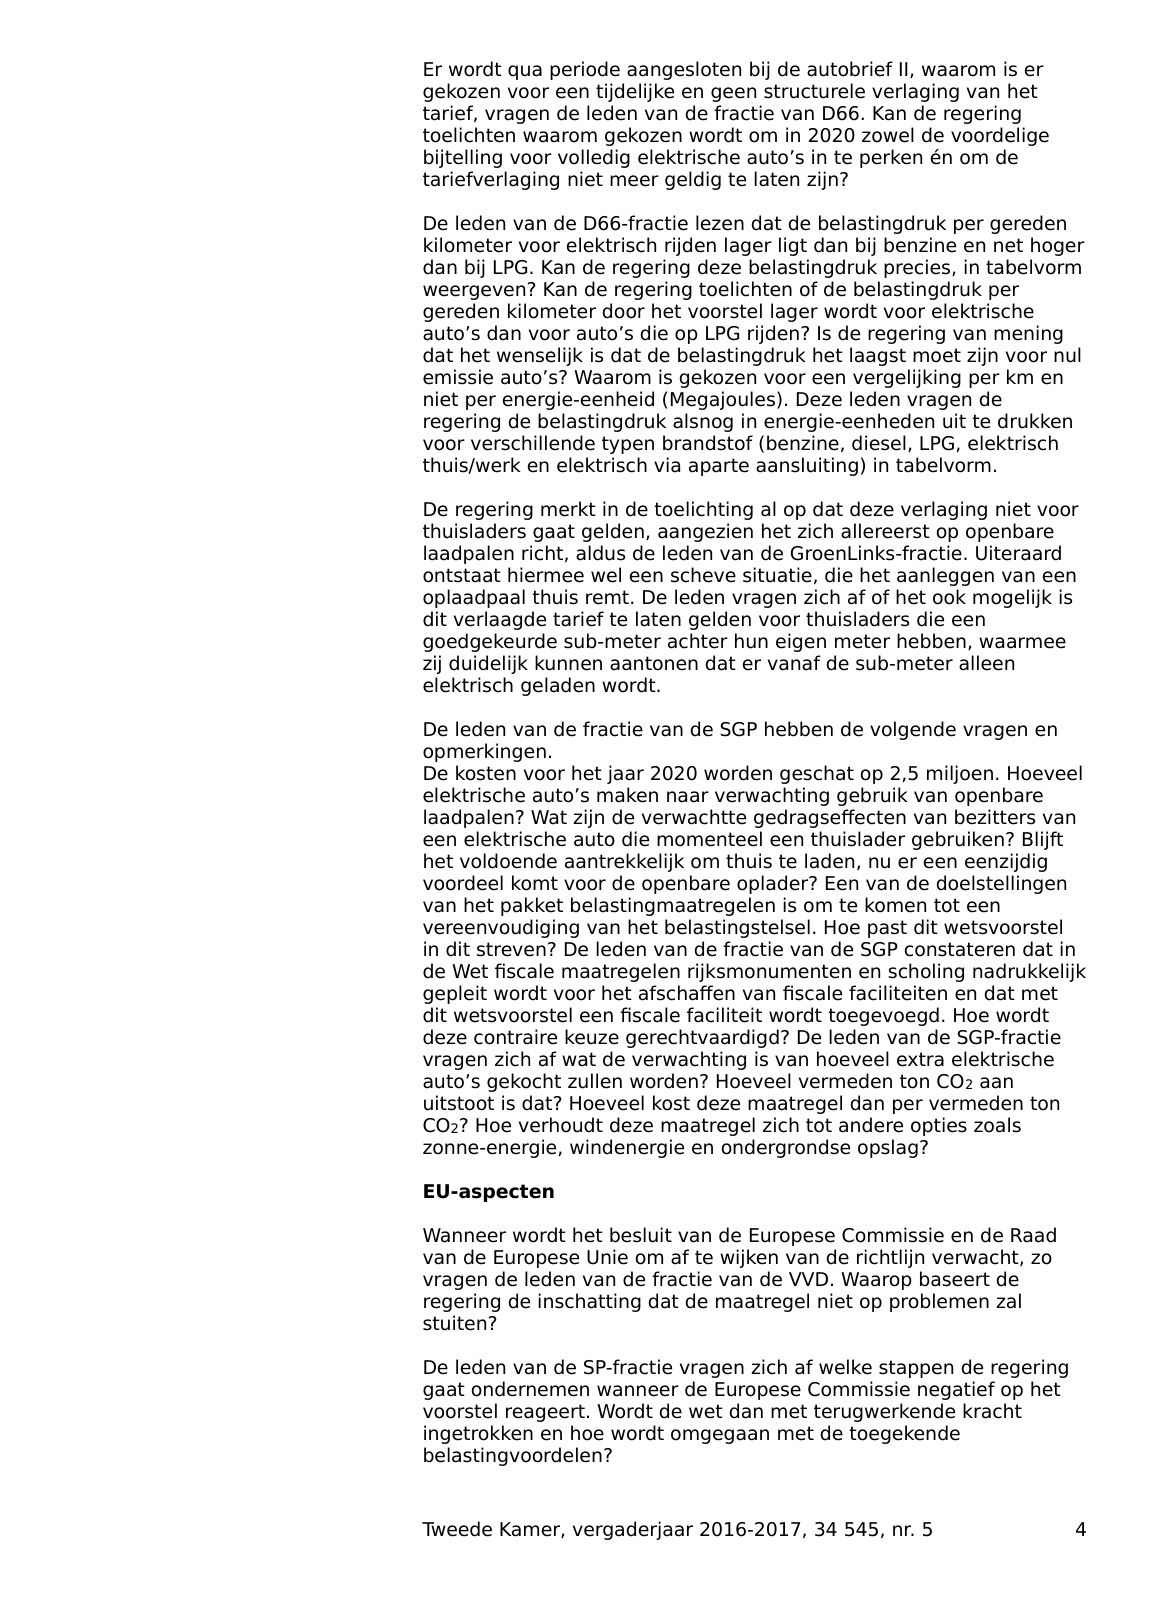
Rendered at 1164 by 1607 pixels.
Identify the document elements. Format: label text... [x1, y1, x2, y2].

text De leden van de D66-fractie lezen dat de belastingdruk per gereden kilometer voor elektrisch rijden lager ligt dan bij benzine en net hoger dan bij LPG. Kan de regering deze belastingdruk precies, in tabelvorm weergeven? Kan de regering toelichten of de belastingdruk per gereden kilometer door het voorstel lager wordt voor elektrische auto’s dan voor auto’s die op LPG rijden? Is de regering van mening dat het wenselijk is dat de belastingdruk het laagst moet zijn voor nul emissie auto’s? Waarom is gekozen voor een vergelijking per km en niet per energie-eenheid (Megajoules). Deze leden vragen de regering de belastingdruk alsnog in energie-eenheden uit te drukken voor verschillende typen brandstof (benzine, diesel, LPG, elektrisch thuis/werk en elektrisch via aparte aansluiting) in tabelvorm. [422, 213, 1087, 477]
text De regering merkt in de toelichting al op dat deze verlaging niet voor thuisladers gaat gelden, aangezien het zich allereerst op openbare laadpalen richt, aldus de leden van de GroenLinks-fractie. Uiteraard ontstaat hiermee wel een scheve situatie, die het aanleggen van een oplaadpaal thuis remt. De leden vragen zich af of het ook mogelijk is dit verlaagde tarief te laten gelden voor thuisladers die een goedgekeurde sub-meter achter hun eigen meter hebben, waarmee zij duidelijk kunnen aantonen dat er vanaf de sub-meter alleen elektrisch geladen wordt. [422, 499, 1087, 697]
text Er wordt qua periode aangesloten bij de autobrief II, waarom is er gekozen voor een tijdelijke en geen structurele verlaging van het tarief, vragen de leden van de fractie van D66. Kan de regering toelichten waarom gekozen wordt om in 2020 zowel de voordelige bijtelling voor volledig elektrische auto’s in te perken én om de tariefverlaging niet meer geldig te laten zijn? [422, 59, 1087, 191]
text Wanneer wordt het besluit van de Europese Commissie en de Raad van de Europese Unie om af te wijken van de richtlijn verwacht, zo vragen de leden van de fractie van de VVD. Waarop baseert de regering de inschatting dat de maatregel niet op problemen zal stuiten? [422, 1225, 1087, 1335]
text De kosten voor het jaar 2020 worden geschat op 2,5 miljoen. Hoeveel elektrische auto’s maken naar verwachting gebruik van openbare laadpalen? Wat zijn de verwachtte gedragseffecten van bezitters van een elektrische auto die momenteel een thuislader gebruiken? Blijft het voldoende aantrekkelijk om thuis te laden, nu er een eenzijdig voordeel komt voor de openbare oplader? Een van de doelstellingen van het pakket belastingmaatregelen is om te komen tot een vereenvoudiging van het belastingstelsel. Hoe past dit wetsvoorstel in dit streven? De leden van de fractie van de SGP constateren dat in de Wet fiscale maatregelen rijksmonumenten en scholing nadrukkelijk gepleit wordt voor het afschaffen van fiscale faciliteiten en dat met dit wetsvoorstel een fiscale faciliteit wordt toegevoegd. Hoe wordt deze contraire keuze gerechtvaardigd? De leden van de SGP-fractie vragen zich af wat de verwachting is van hoeveel extra elektrische auto’s gekocht zullen worden? Hoeveel vermeden ton CO2 aan uitstoot is dat? Hoeveel kost deze maatregel dan per vermeden ton CO2? Hoe verhoudt deze maatregel zich tot andere opties zoals zonne-energie, windenergie en ondergrondse opslag? [422, 763, 1087, 1159]
text De leden van de SP-fractie vragen zich af welke stappen de regering gaat ondernemen wanneer de Europese Commissie negatief op het voorstel reageert. Wordt de wet dan met terugwerkende kracht ingetrokken en hoe wordt omgegaan met de toegekende belastingvoordelen? [422, 1357, 1087, 1467]
text De leden van de fractie van de SGP hebben de volgende vragen en opmerkingen. [422, 719, 1087, 763]
subtitle EU-aspecten [422, 1181, 1087, 1203]
